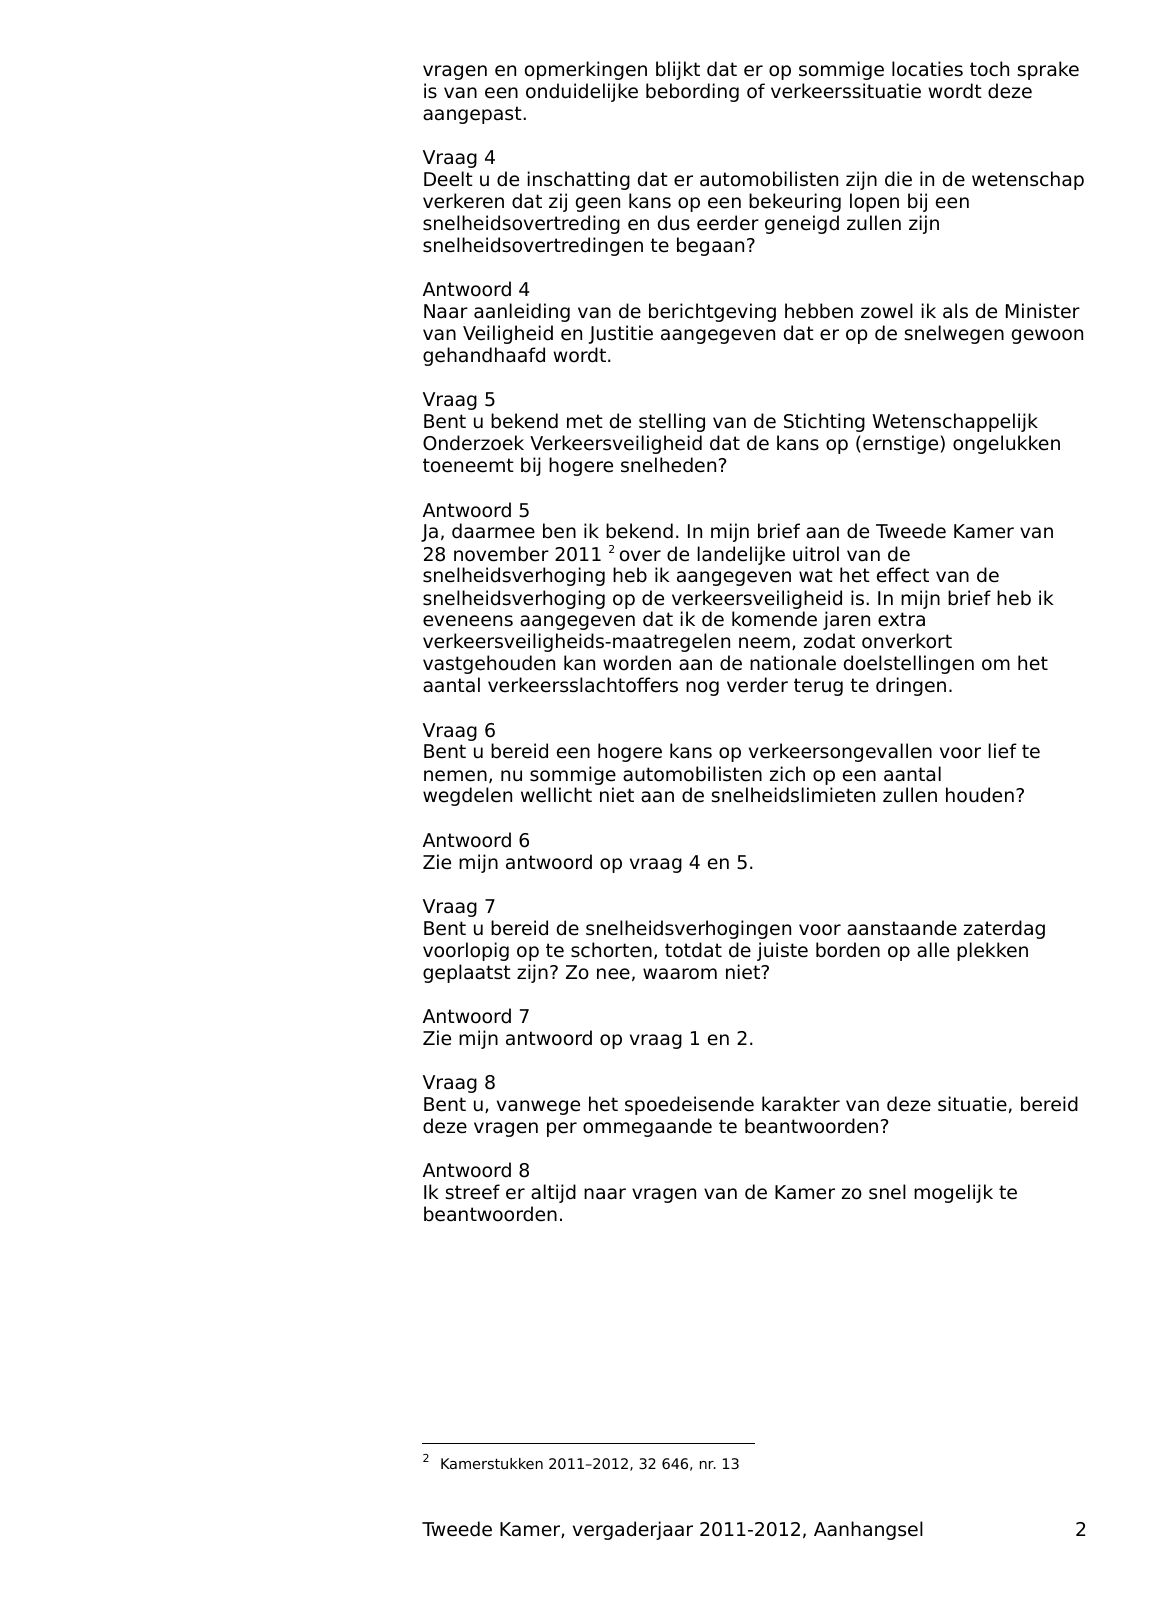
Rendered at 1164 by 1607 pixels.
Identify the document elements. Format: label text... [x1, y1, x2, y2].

text Vraag 8 [422, 1072, 1087, 1094]
text Vraag 4 [422, 147, 1087, 169]
text Bent u bekend met de stelling van de Stichting Wetenschappelijk Onderzoek Verkeersveiligheid dat de kans op (ernstige) ongelukken toeneemt bij hogere snelheden? [422, 411, 1087, 477]
text Kamerstukken 2011–2012, 32 646, nr. 13 [422, 1452, 1087, 1474]
text vragen en opmerkingen blijkt dat er op sommige locaties toch sprake is van een onduidelijke bebording of verkeerssituatie wordt deze aangepast. [422, 59, 1087, 125]
text Naar aanleiding van de berichtgeving hebben zowel ik als de Minister van Veiligheid en Justitie aangegeven dat er op de snelwegen gewoon gehandhaafd wordt. [422, 301, 1087, 367]
text Zie mijn antwoord op vraag 1 en 2. [422, 1028, 1087, 1050]
text Antwoord 6 [422, 829, 1087, 852]
text Vraag 6 [422, 719, 1087, 741]
text Ik streef er altijd naar vragen van de Kamer zo snel mogelijk te beantwoorden. [422, 1182, 1087, 1226]
text Deelt u de inschatting dat er automobilisten zijn die in de wetenschap verkeren dat zij geen kans op een bekeuring lopen bij een snelheidsovertreding en dus eerder geneigd zullen zijn snelheidsovertredingen te begaan? [422, 169, 1087, 257]
text Antwoord 8 [422, 1160, 1087, 1182]
text Bent u bereid de snelheidsverhogingen voor aanstaande zaterdag voorlopig op te schorten, totdat de juiste borden op alle plekken geplaatst zijn? Zo nee, waarom niet? [422, 918, 1087, 984]
text Vraag 5 [422, 389, 1087, 411]
text Bent u, vanwege het spoedeisende karakter van deze situatie, bereid deze vragen per ommegaande te beantwoorden? [422, 1094, 1087, 1138]
text Antwoord 4 [422, 279, 1087, 301]
text Zie mijn antwoord op vraag 4 en 5. [422, 852, 1087, 873]
text Antwoord 5 [422, 499, 1087, 521]
text Bent u bereid een hogere kans op verkeersongevallen voor lief te nemen, nu sommige automobilisten zich op een aantal wegdelen wellicht niet aan de snelheidslimieten zullen houden? [422, 741, 1087, 807]
text Vraag 7 [422, 896, 1087, 918]
text Antwoord 7 [422, 1006, 1087, 1028]
text Ja, daarmee ben ik bekend. In mijn brief aan de Tweede Kamer van 28 november 2011 over de landelijke uitrol van de snelheidsverhoging heb ik aangegeven wat het effect van de snelheidsverhoging op de verkeersveiligheid is. In mijn brief heb ik eveneens aangegeven dat ik de komende jaren extra verkeersveiligheids-maatregelen neem, zodat onverkort vastgehouden kan worden aan de nationale doelstellingen om het aantal verkeersslachtoffers nog verder terug te dringen. [422, 521, 1087, 697]
